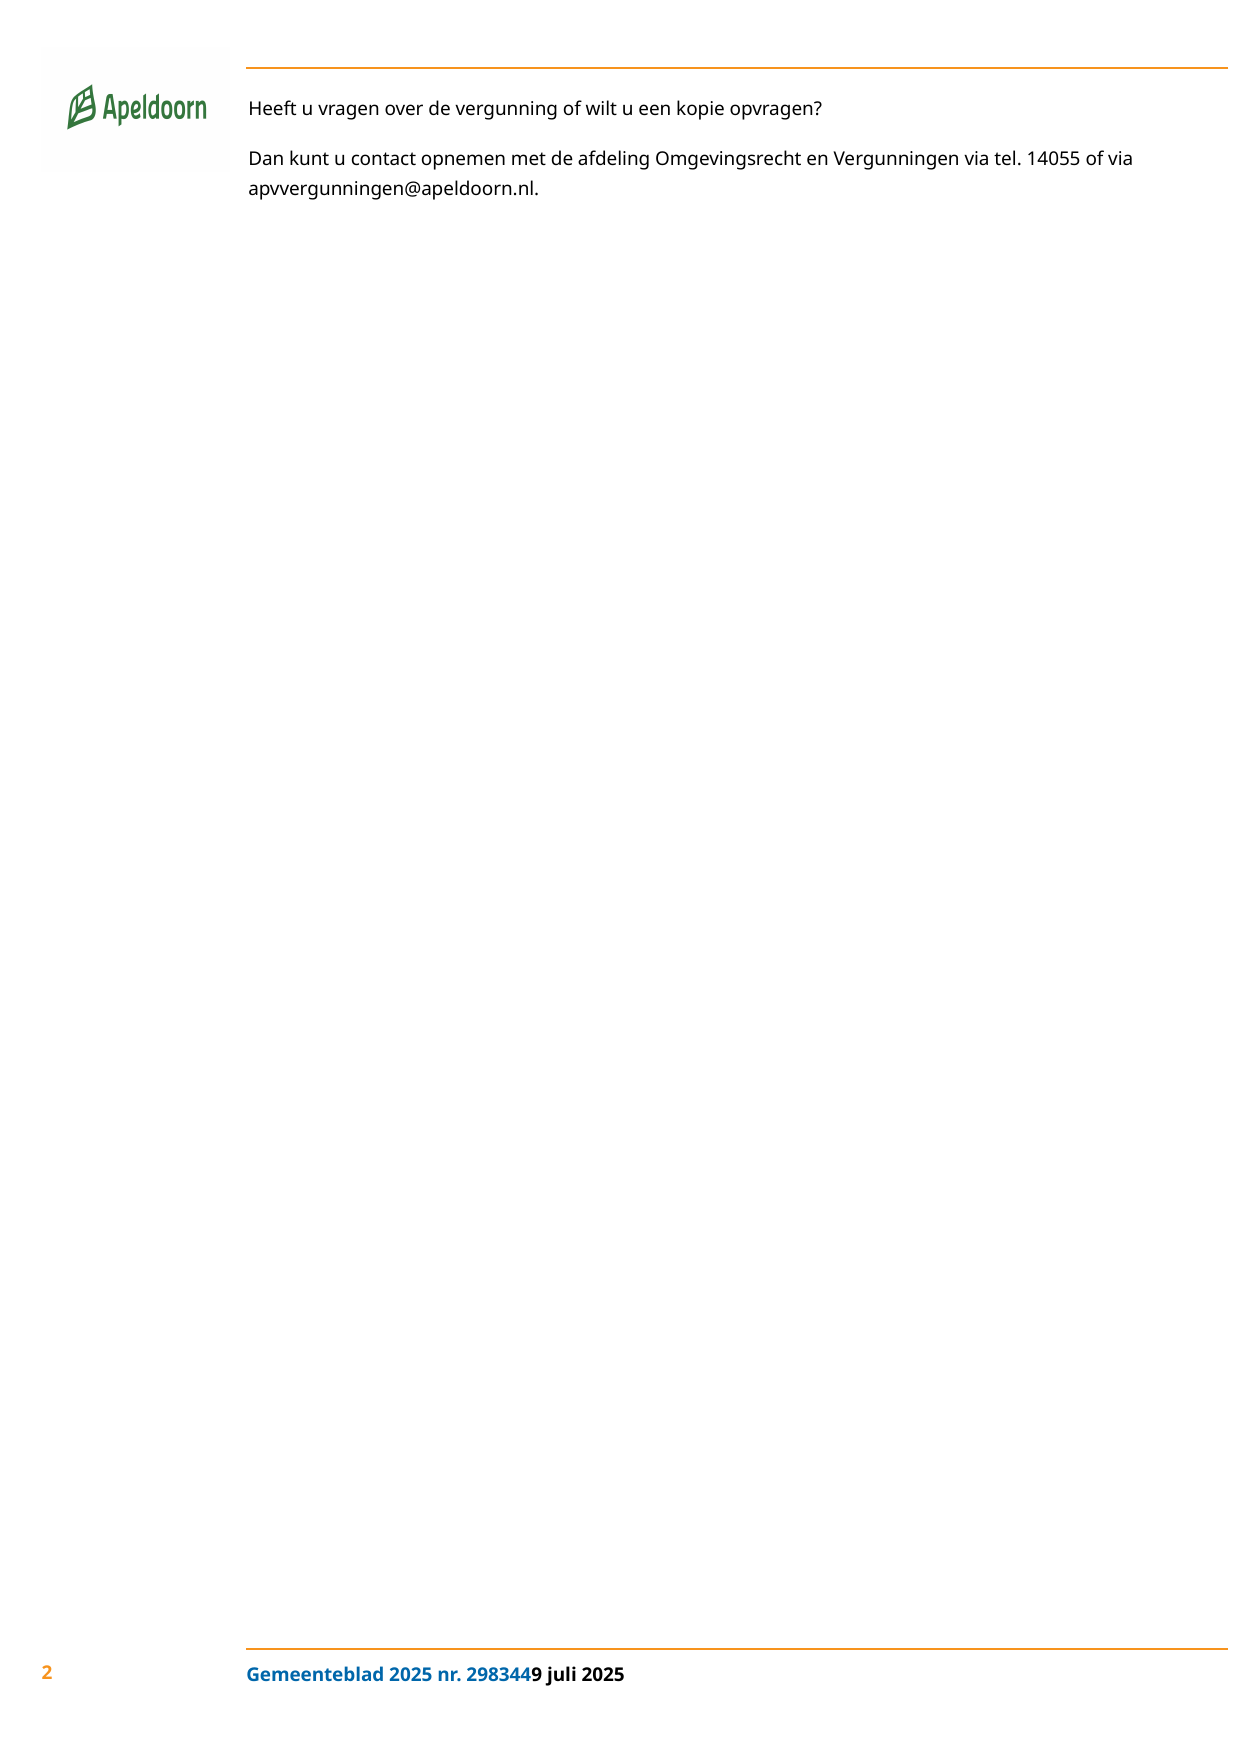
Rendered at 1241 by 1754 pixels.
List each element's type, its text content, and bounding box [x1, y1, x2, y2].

text Dan kunt u contact opnemen met de afdeling Omgevingsrecht en Vergunningen via tel. 14055 of via apvvergunningen@apeldoorn.nl. [248, 145, 1152, 201]
picture [41, 47, 231, 172]
text Heeft u vragen over de vergunning of wilt u een kopie opvragen? [248, 95, 1152, 121]
